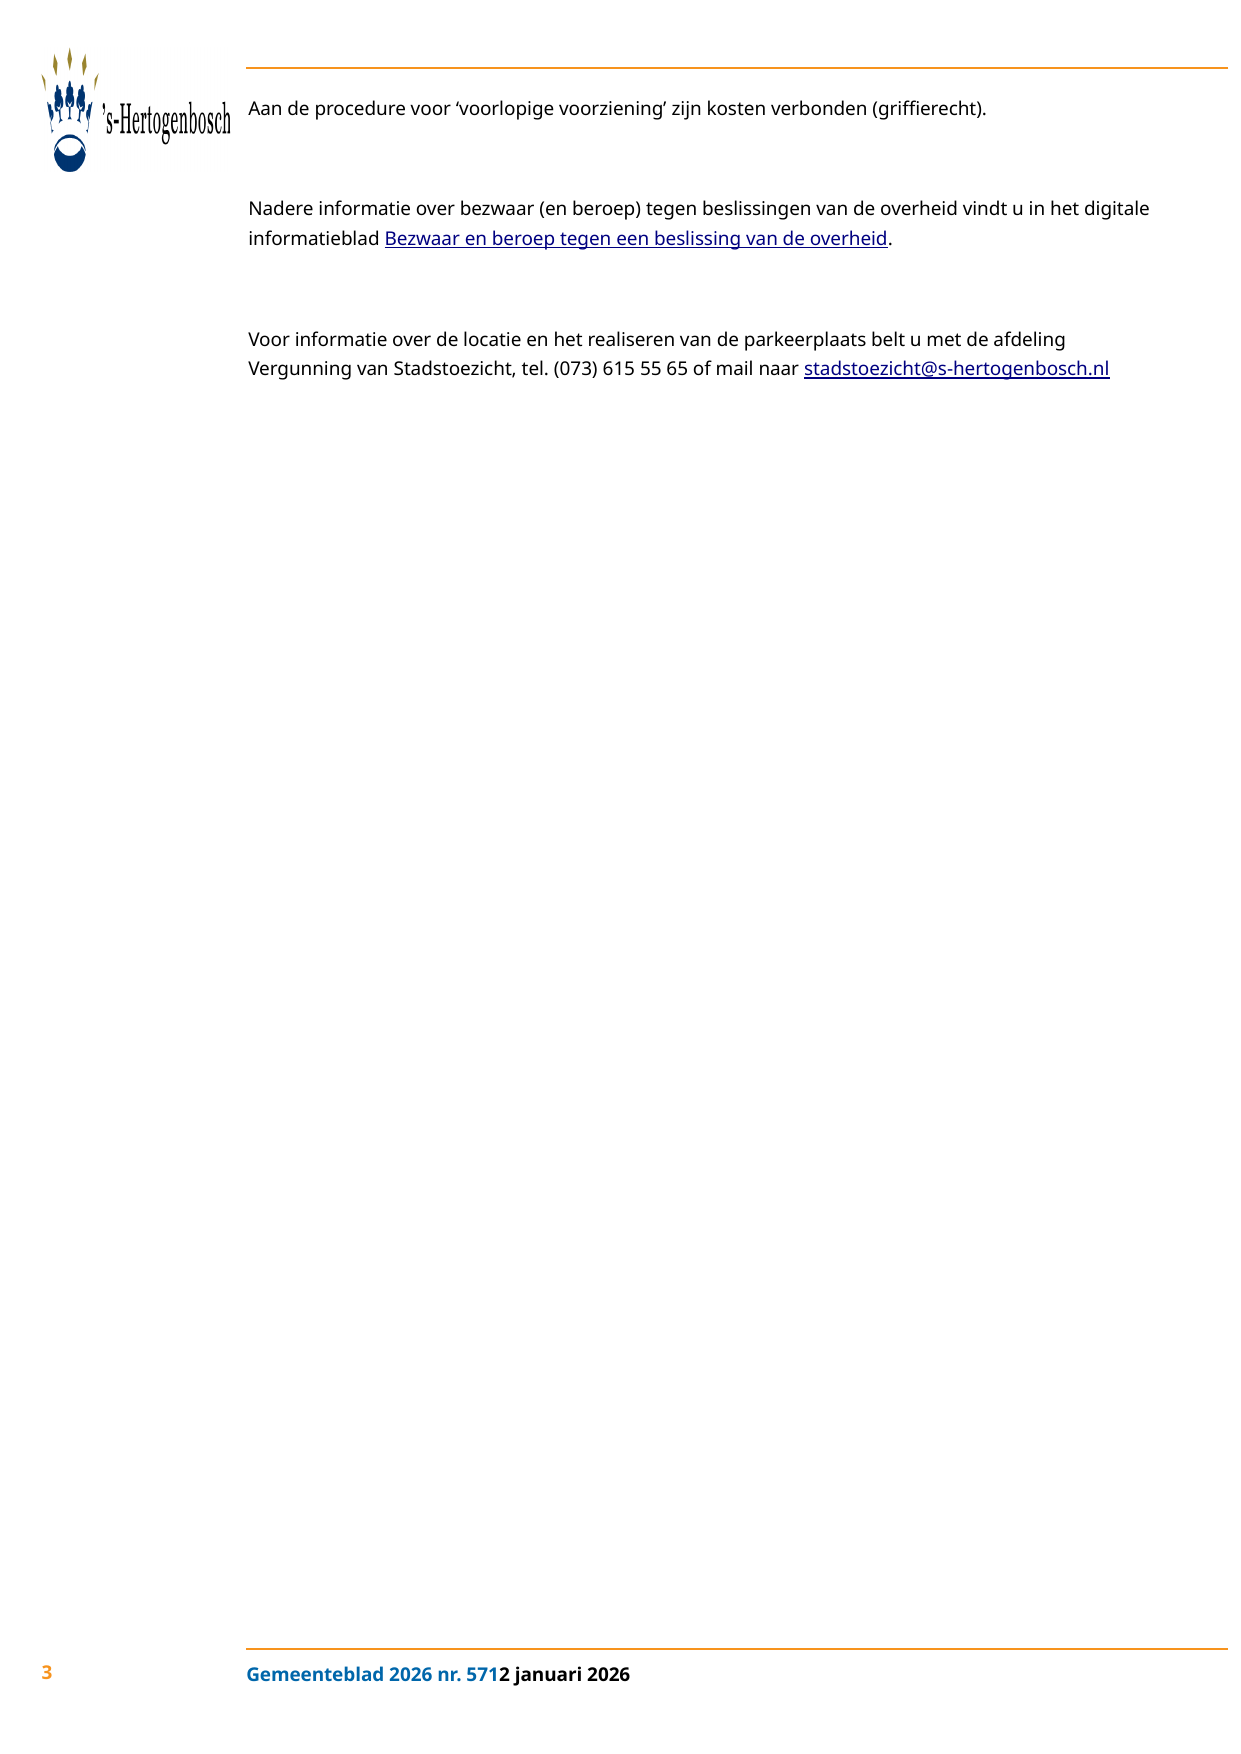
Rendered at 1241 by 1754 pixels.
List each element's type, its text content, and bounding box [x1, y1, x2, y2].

text Nadere informatie over bezwaar (en beroep) tegen beslissingen van de overheid vindt u in het digitale informatieblad Bezwaar en beroep tegen een beslissing van de overheid. [248, 196, 1152, 251]
text Voor informatie over de locatie en het realiseren van de parkeerplaats belt u met de afdeling Vergunning van Stadstoezicht, tel. (073) 615 55 65 of mail naar stadstoezicht@s-hertogenbosch.nl [248, 326, 1152, 381]
text Aan de procedure voor ‘voorlopige voorziening’ zijn kosten verbonden (griffierecht). [248, 95, 1152, 121]
picture [41, 47, 231, 172]
